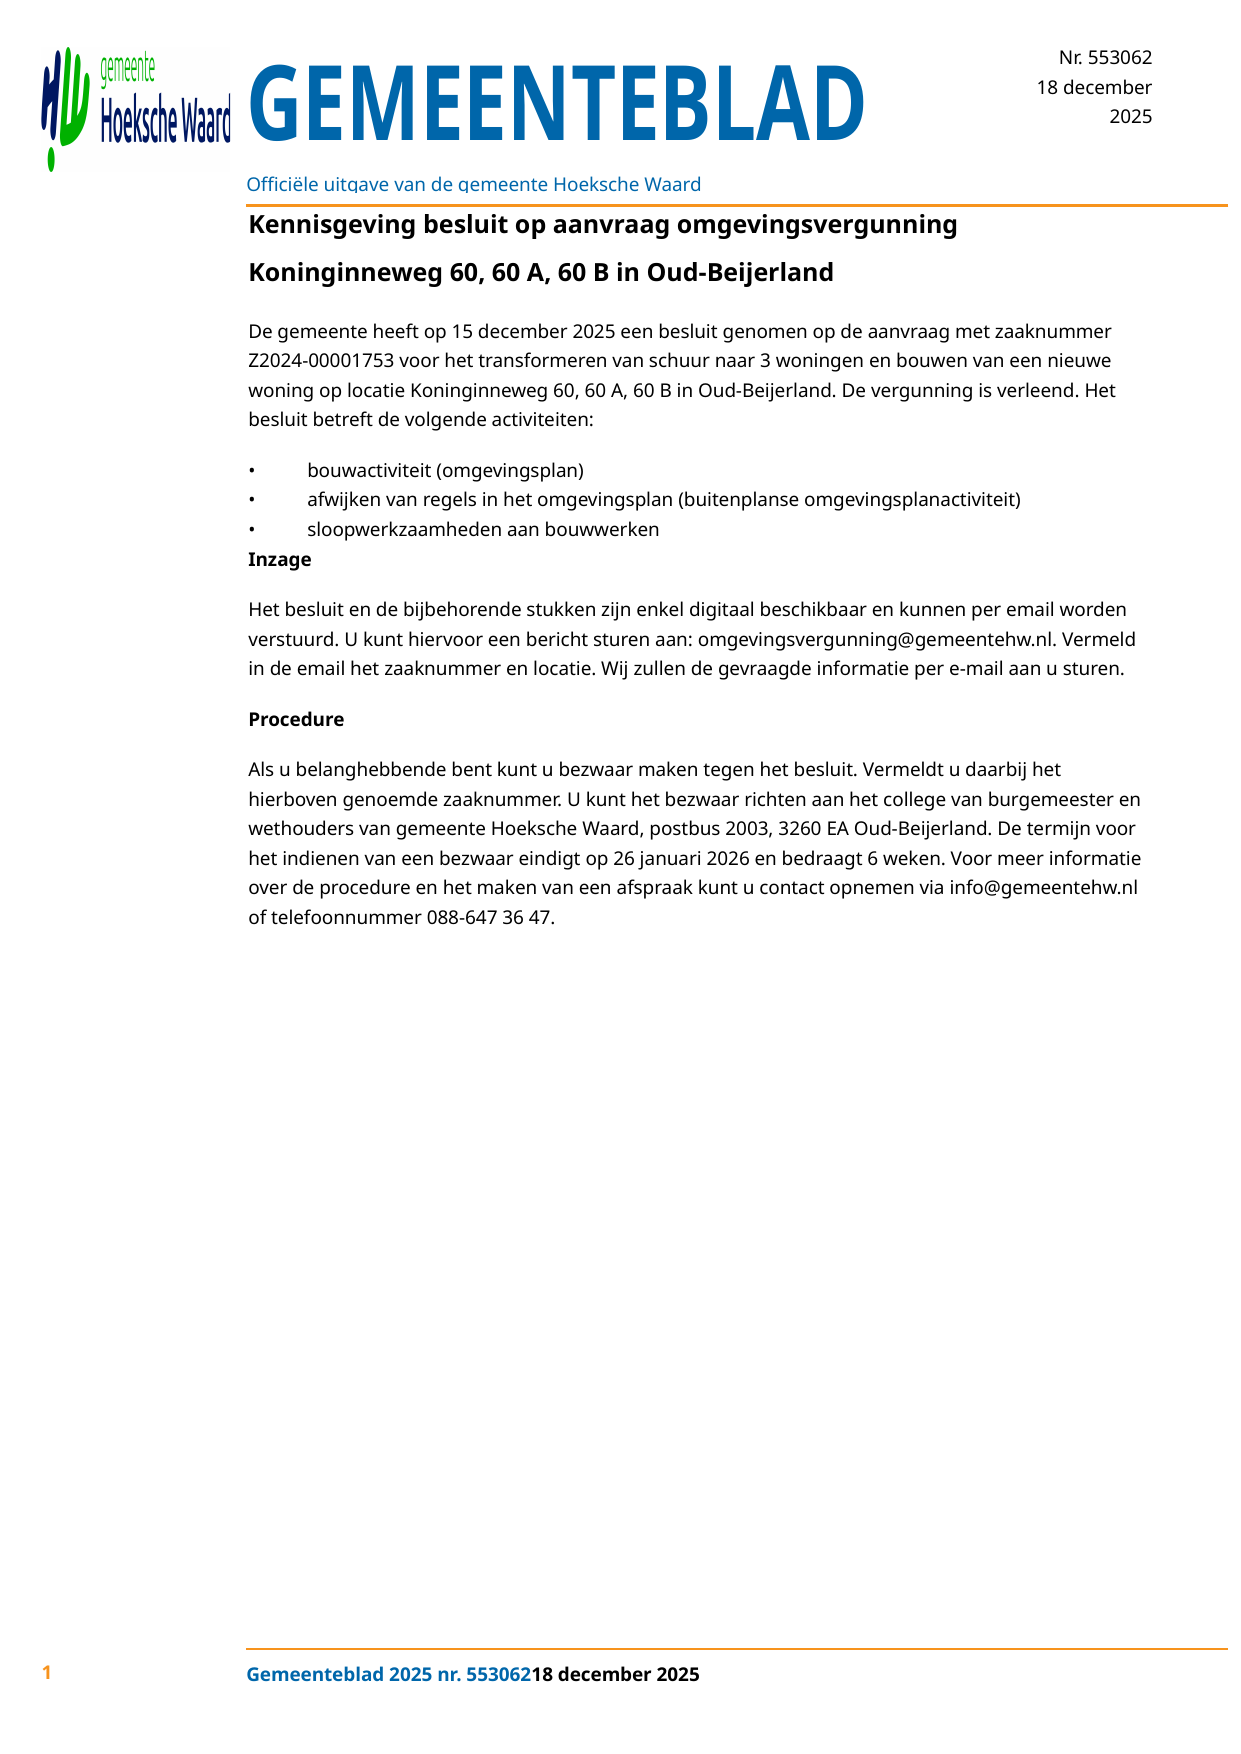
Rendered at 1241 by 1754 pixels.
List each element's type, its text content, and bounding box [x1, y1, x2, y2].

list sloopwerkzaamheden aan bouwwerken [248, 516, 1152, 542]
text Procedure [248, 706, 1152, 732]
list bouwactiviteit (omgevingsplan) [248, 457, 1152, 483]
text De gemeente heeft op 15 december 2025 een besluit genomen op de aanvraag met zaaknummer Z2024-00001753 voor het transformeren van schuur naar 3 woningen en bouwen van een nieuwe woning op locatie Koninginneweg 60, 60 A, 60 B in Oud-Beijerland. De vergunning is verleend. Het besluit betreft de volgende activiteiten: [248, 318, 1152, 432]
text Inzage [248, 546, 1152, 572]
picture [41, 47, 231, 172]
list afwijken van regels in het omgevingsplan (buitenplanse omgevingsplanactiviteit) [248, 487, 1152, 512]
text Het besluit en de bijbehorende stukken zijn enkel digitaal beschikbaar en kunnen per email worden verstuurd. U kunt hiervoor een bericht sturen aan: omgevingsvergunning@gemeentehw.nl. Vermeld in de email het zaaknummer en locatie. Wij zullen de gevraagde informatie per e-mail aan u sturen. [248, 596, 1152, 681]
text Als u belanghebbende bent kunt u bezwaar maken tegen het besluit. Vermeldt u daarbij het hierboven genoemde zaaknummer. U kunt het bezwaar richten aan het college van burgemeester en wethouders van gemeente Hoeksche Waard, postbus 2003, 3260 EA Oud-Beijerland. De termijn voor het indienen van een bezwaar eindigt op 26 januari 2026 en bedraagt 6 weken. Voor meer informatie over de procedure en het maken van een afspraak kunt u contact opnemen via info@gemeentehw.nl of telefoonnummer 088-647 36 47. [248, 756, 1152, 930]
text Kennisgeving besluit op aanvraag omgevingsvergunning Koninginneweg 60, 60 A, 60 B in Oud-Beijerland [248, 207, 1152, 288]
